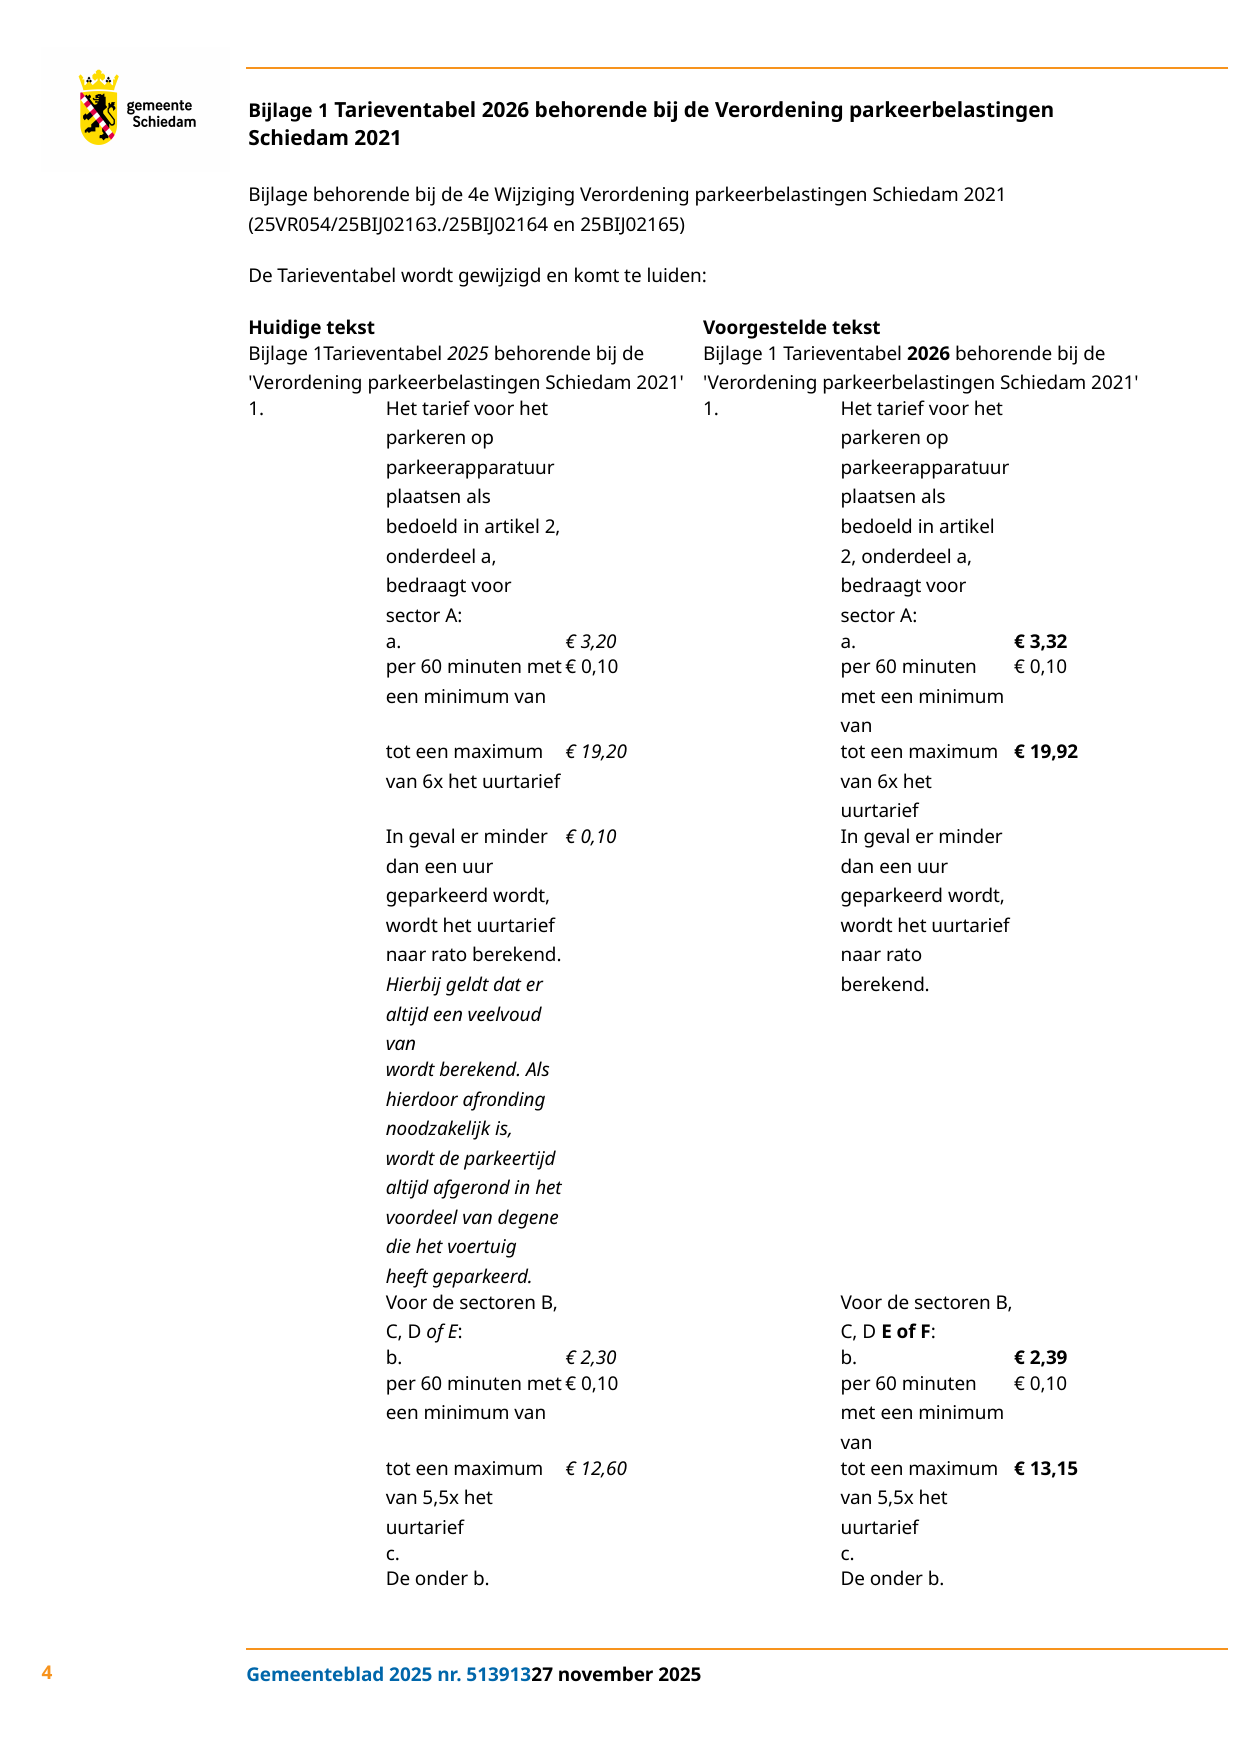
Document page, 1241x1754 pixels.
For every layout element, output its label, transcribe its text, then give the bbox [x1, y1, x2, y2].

table_cell [248, 237, 386, 262]
table_cell tot een maximum van 5,5x het uurtarief [386, 1455, 565, 1540]
table_cell Het tarief voor het parkeren op parkeerapparatuurplaatsen als bedoeld in artikel 2, onderdeel a, bedraagt voor sector A: [386, 395, 565, 628]
table_cell Voor de sectoren B, C, D of E: [386, 1289, 565, 1344]
table_cell a. [840, 628, 1014, 653]
table_cell [1014, 237, 1152, 262]
table_cell [565, 395, 703, 628]
table_cell [1014, 1289, 1152, 1344]
table_cell € 12,60 [565, 1455, 703, 1540]
table_cell € 3,32 [1014, 628, 1152, 653]
table_cell [565, 237, 703, 262]
table_cell € 3,20 [565, 628, 703, 653]
table_cell De onder b. [386, 1566, 565, 1591]
table_cell [703, 739, 840, 823]
table_cell € 0,10 [1014, 1370, 1152, 1455]
table_cell [386, 237, 565, 262]
table_cell € 0,10 [565, 1370, 703, 1455]
table_cell Huidige tekst [248, 314, 703, 340]
table_cell per 60 minuten met een minimum van [840, 654, 1014, 738]
table_cell € 19,92 [1014, 739, 1152, 823]
table_cell [248, 739, 386, 823]
table_cell tot een maximum van 6x het uurtarief [386, 739, 565, 823]
table_cell [565, 1540, 703, 1566]
table_cell [565, 1566, 703, 1591]
table_cell 1. [248, 395, 386, 628]
table_cell a. [386, 628, 565, 653]
table_cell [840, 263, 1014, 288]
table_cell [248, 1455, 386, 1540]
table_cell per 60 minuten met een minimum van [386, 654, 565, 738]
table_header Bijlage behorende bij de 4e Wijziging Verordening parkeerbelastingen Schiedam 2021 (25VR054/25BIJ02163./25BIJ02164 en 25BIJ02165) [248, 181, 1152, 237]
table_cell Bijlage 1Tarieventabel 2025 behorende bij de 'Verordening parkeerbelastingen Schiedam 2021' [248, 340, 703, 395]
table_cell Voor de sectoren B, C, D E of F: [840, 1289, 1014, 1344]
table_cell [703, 628, 840, 653]
table_cell c. [386, 1540, 565, 1566]
table_cell [703, 823, 840, 1056]
table_cell € 2,30 [565, 1344, 703, 1370]
table_cell [248, 1056, 386, 1289]
table_cell In geval er minder dan een uur geparkeerd wordt, wordt het uurtarief naar rato berekend. [840, 823, 1014, 1056]
table_cell In geval er minder dan een uur geparkeerd wordt, wordt het uurtarief naar rato berekend. Hierbij geldt dat er altijd een veelvoud van [386, 823, 565, 1056]
table_cell [703, 1566, 840, 1591]
table_cell tot een maximum van 5,5x het uurtarief [840, 1455, 1014, 1540]
table_cell [248, 823, 386, 1056]
table_cell per 60 minuten met een minimum van [386, 1370, 565, 1455]
table_cell [703, 237, 840, 262]
picture [41, 47, 231, 172]
table_cell [1014, 1566, 1152, 1591]
table_cell [1014, 1056, 1152, 1289]
table_cell Het tarief voor het parkeren op parkeerapparatuurplaatsen als bedoeld in artikel 2, onderdeel a, bedraagt voor sector A: [840, 395, 1014, 628]
table_cell [703, 1056, 840, 1289]
text Bijlage 1 Tarieventabel 2026 behorende bij de Verordening parkeerbelastingen Schiedam 2021 [248, 95, 1152, 152]
table_cell [840, 237, 1014, 262]
table_cell b. [386, 1344, 565, 1370]
table_cell € 13,15 [1014, 1455, 1152, 1540]
table_cell [703, 1344, 840, 1370]
table_cell [840, 288, 1014, 314]
table_cell tot een maximum van 6x het uurtarief [840, 739, 1014, 823]
table_cell [565, 288, 703, 314]
table_cell De Tarieventabel wordt gewijzigd en komt te luiden: [248, 263, 840, 288]
table_cell [248, 1344, 386, 1370]
table_cell b. [840, 1344, 1014, 1370]
table_cell € 0,10 [565, 823, 703, 1056]
table_cell Voorgestelde tekst [703, 314, 1152, 340]
table_cell [703, 288, 840, 314]
table_cell [565, 1056, 703, 1289]
table_cell [248, 1370, 386, 1455]
table_cell € 0,10 [565, 654, 703, 738]
table_cell € 0,10 [1014, 654, 1152, 738]
table_cell [703, 1455, 840, 1540]
table_cell € 2,39 [1014, 1344, 1152, 1370]
table_cell [703, 1289, 840, 1344]
table_cell [248, 288, 386, 314]
table_cell [1014, 288, 1152, 314]
table_cell per 60 minuten met een minimum van [840, 1370, 1014, 1455]
table_cell [248, 628, 386, 653]
table_cell [1014, 263, 1152, 288]
table_cell [565, 1289, 703, 1344]
table_cell 1. [703, 395, 840, 628]
table_cell [703, 654, 840, 738]
table_cell wordt berekend. Als hierdoor afronding noodzakelijk is, wordt de parkeertijd altijd afgerond in het voordeel van degene die het voertuig heeft geparkeerd. [386, 1056, 565, 1289]
table_cell [703, 1370, 840, 1455]
table_cell [248, 1566, 386, 1591]
table_cell [248, 1540, 386, 1566]
table_cell [703, 1540, 840, 1566]
table_cell [840, 1056, 1014, 1289]
table_cell Bijlage 1 Tarieventabel 2026 behorende bij de 'Verordening parkeerbelastingen Schiedam 2021' [703, 340, 1152, 395]
table_cell [248, 654, 386, 738]
table_cell [248, 1289, 386, 1344]
table_cell [386, 288, 565, 314]
table_cell € 19,20 [565, 739, 703, 823]
table_cell [1014, 395, 1152, 628]
table_cell c. [840, 1540, 1014, 1566]
table_cell [1014, 823, 1152, 1056]
table_cell De onder b. [840, 1566, 1014, 1591]
table_cell [1014, 1540, 1152, 1566]
